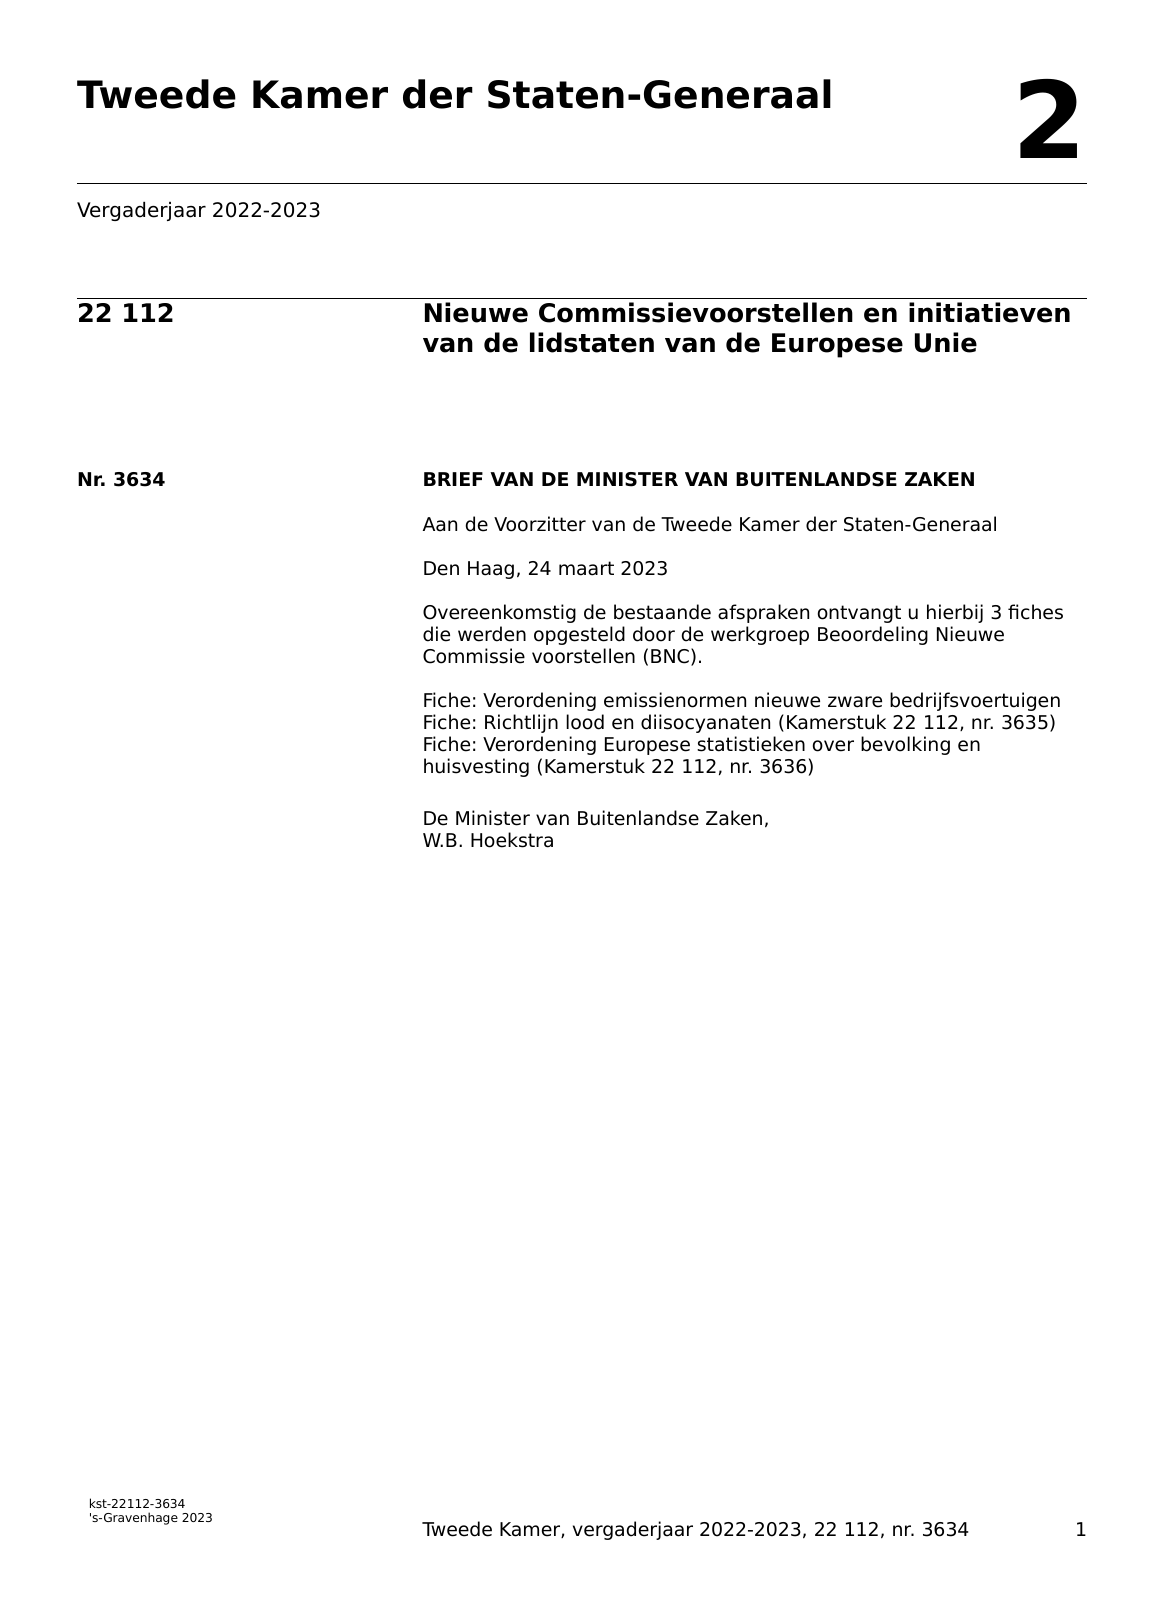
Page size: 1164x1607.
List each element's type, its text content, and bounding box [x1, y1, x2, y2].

text Den Haag, 24 maart 2023 [422, 558, 1087, 580]
text 's-Gravenhage 2023 [88, 1511, 323, 1525]
text kst-22112-3634 [88, 1497, 323, 1511]
text Fiche: Verordening Europese statistieken over bevolking en huisvesting (Kamerstuk 22 112, nr. 3636) [422, 734, 1087, 778]
table_header Tweede Kamer der Staten-Generaal [77, 59, 886, 183]
table_cell Vergaderjaar 2022-2023 [77, 184, 1087, 298]
subtitle 22 112 Nieuwe Commissievoorstellen en initiatieven van de lidstaten van de Europese Unie [77, 299, 1087, 358]
text Aan de Voorzitter van de Tweede Kamer der Staten-Generaal [422, 513, 1087, 536]
text Fiche: Richtlijn lood en diisocyanaten (Kamerstuk 22 112, nr. 3635) [422, 712, 1087, 734]
text De Minister van Buitenlandse Zaken, W.B. Hoekstra [422, 808, 1087, 852]
text Overeenkomstig de bestaande afspraken ontvangt u hierbij 3 fiches die werden opgesteld door de werkgroep Beoordeling Nieuwe Commissie voorstellen (BNC). [422, 602, 1087, 668]
text Fiche: Verordening emissienormen nieuwe zware bedrijfsvoertuigen [422, 690, 1087, 712]
table_header 2 [886, 59, 1087, 183]
subtitle Nr. 3634 BRIEF VAN DE MINISTER VAN BUITENLANDSE ZAKEN [77, 469, 1087, 491]
